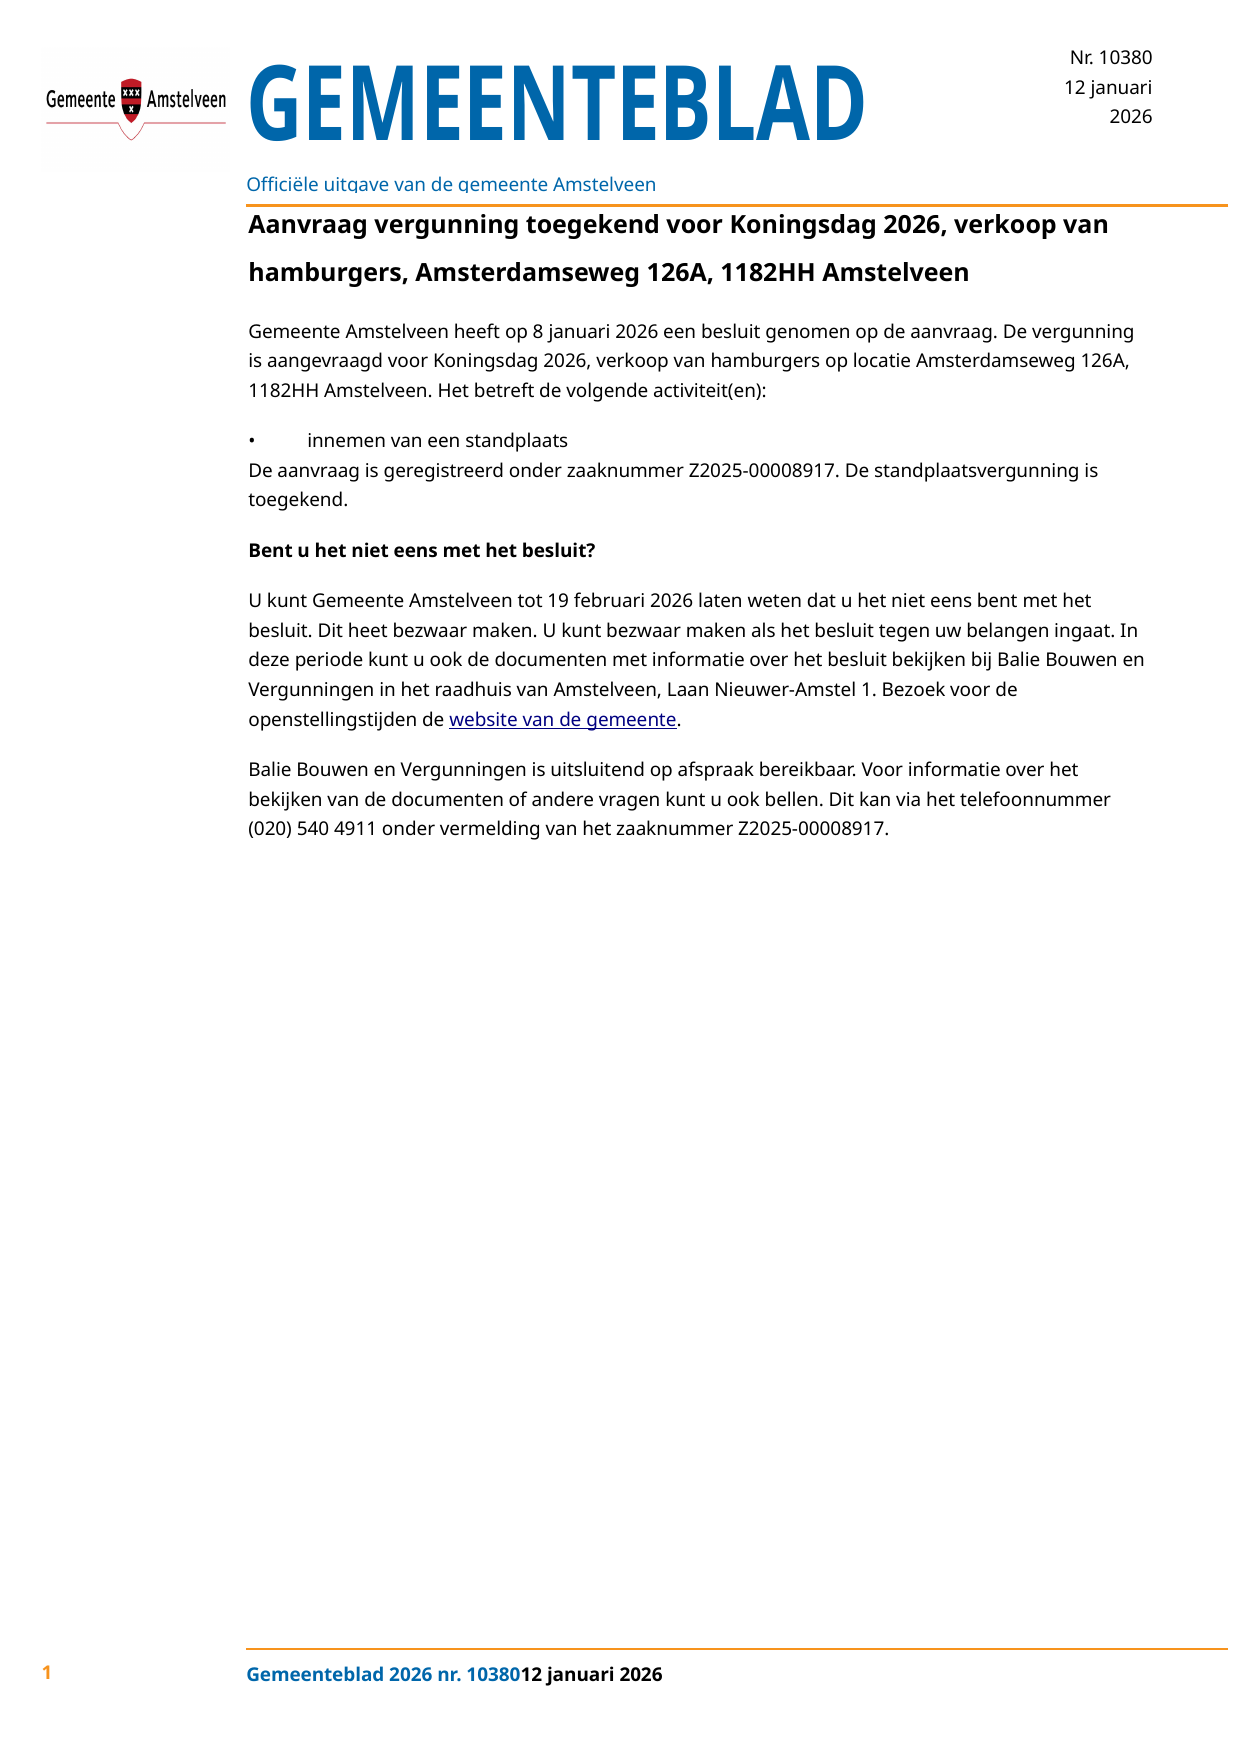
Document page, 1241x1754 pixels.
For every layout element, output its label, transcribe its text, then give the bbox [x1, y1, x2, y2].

text U kunt Gemeente Amstelveen tot 19 februari 2026 laten weten dat u het niet eens bent met het besluit. Dit heet bezwaar maken. U kunt bezwaar maken als het besluit tegen uw belangen ingaat. In deze periode kunt u ook de documenten met informatie over het besluit bekijken bij Balie Bouwen en Vergunningen in het raadhuis van Amstelveen, Laan Nieuwer-Amstel 1. Bezoek voor de openstellingstijden de website van de gemeente. [248, 587, 1152, 732]
text De aanvraag is geregistreerd onder zaaknummer Z2025-00008917. De standplaatsvergunning is toegekend. [248, 457, 1152, 512]
text Bent u het niet eens met het besluit? [248, 537, 1152, 563]
text Balie Bouwen en Vergunningen is uitsluitend op afspraak bereikbaar. Voor informatie over het bekijken van de documenten of andere vragen kunt u ook bellen. Dit kan via het telefoonnummer (020) 540 4911 onder vermelding van het zaaknummer Z2025-00008917. [248, 756, 1152, 841]
text Aanvraag vergunning toegekend voor Koningsdag 2026, verkoop van hamburgers, Amsterdamseweg 126A, 1182HH Amstelveen [248, 207, 1152, 288]
text Gemeente Amstelveen heeft op 8 januari 2026 een besluit genomen op de aanvraag. De vergunning is aangevraagd voor Koningsdag 2026, verkoop van hamburgers op locatie Amsterdamseweg 126A, 1182HH Amstelveen. Het betreft de volgende activiteit(en): [248, 318, 1152, 403]
picture [41, 47, 231, 172]
list innemen van een standplaats [248, 427, 1152, 453]
